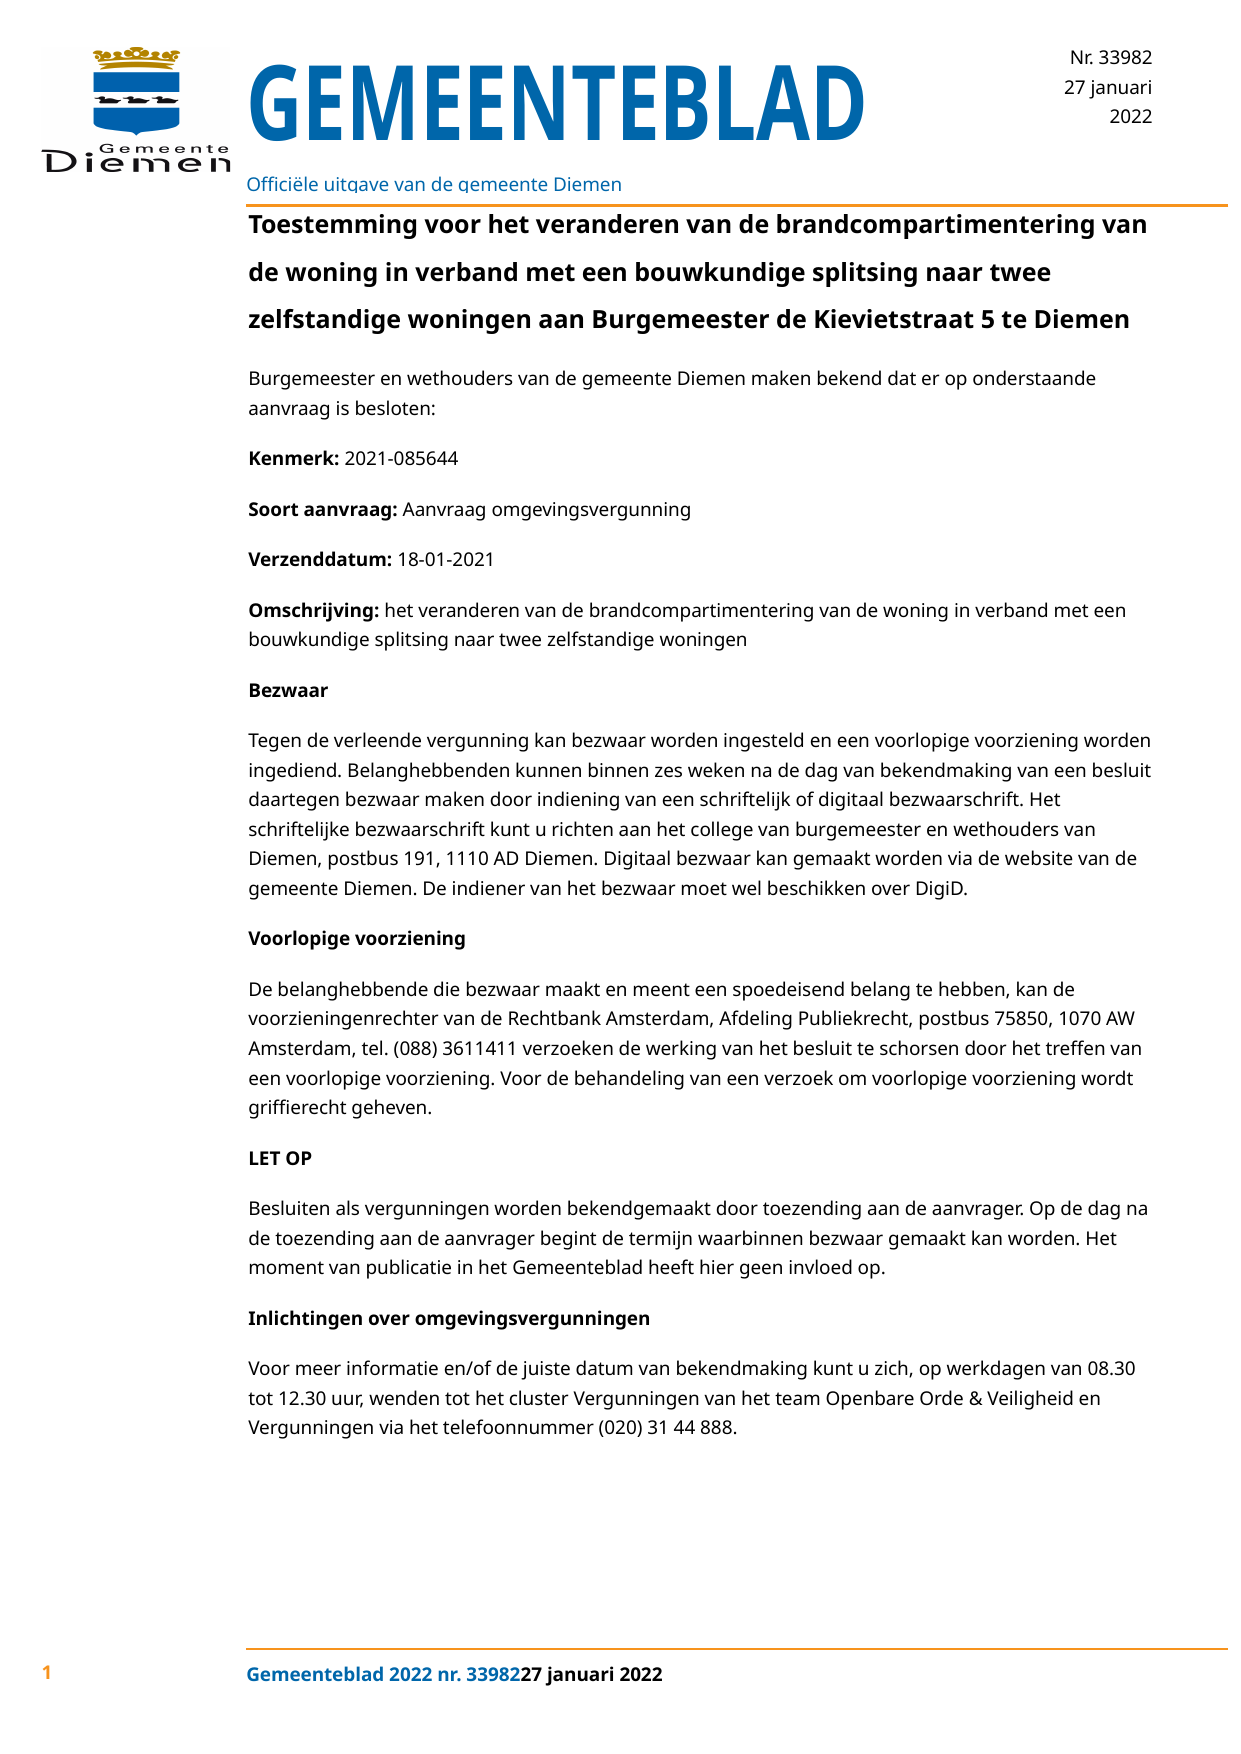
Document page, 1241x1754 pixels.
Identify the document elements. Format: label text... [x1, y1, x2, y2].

text Burgemeester en wethouders van de gemeente Diemen maken bekend dat er op onderstaande aanvraag is besloten: [248, 366, 1152, 421]
text De belanghebbende die bezwaar maakt en meent een spoedeisend belang te hebben, kan de voorzieningenrechter van de Rechtbank Amsterdam, Afdeling Publiekrecht, postbus 75850, 1070 AW Amsterdam, tel. (088) 3611411 verzoeken de werking van het besluit te schorsen door het treffen van een voorlopige voorziening. Voor de behandeling van een verzoek om voorlopige voorziening wordt griffierecht geheven. [248, 976, 1152, 1120]
text Tegen de verleende vergunning kan bezwaar worden ingesteld en een voorlopige voorziening worden ingediend. Belanghebbenden kunnen binnen zes weken na de dag van bekendmaking van een besluit daartegen bezwaar maken door indiening van een schriftelijk of digitaal bezwaarschrift. Het schriftelijke bezwaarschrift kunt u richten aan het college van burgemeester en wethouders van Diemen, postbus 191, 1110 AD Diemen. Digitaal bezwaar kan gemaakt worden via de website van de gemeente Diemen. De indiener van het bezwaar moet wel beschikken over DigiD. [248, 727, 1152, 901]
text Omschrijving: het veranderen van de brandcompartimentering van de woning in verband met een bouwkundige splitsing naar twee zelfstandige woningen [248, 597, 1152, 652]
text Verzenddatum: 18-01-2021 [248, 546, 1152, 572]
text Inlichtingen over omgevingsvergunningen [248, 1305, 1152, 1330]
text Voor meer informatie en/of de juiste datum van bekendmaking kunt u zich, op werkdagen van 08.30 tot 12.30 uur, wenden tot het cluster Vergunningen van het team Openbare Orde & Veiligheid en Vergunningen via het telefoonnummer (020) 31 44 888. [248, 1355, 1152, 1440]
text Voorlopige voorziening [248, 926, 1152, 951]
picture [41, 47, 231, 172]
text Bezwaar [248, 677, 1152, 702]
text Besluiten als vergunningen worden bekendgemaakt door toezending aan de aanvrager. Op de dag na de toezending aan de aanvrager begint de termijn waarbinnen bezwaar gemaakt kan worden. Het moment van publicatie in het Gemeenteblad heeft hier geen invloed op. [248, 1195, 1152, 1280]
text Kenmerk: 2021-085644 [248, 446, 1152, 471]
text Soort aanvraag: Aanvraag omgevingsvergunning [248, 496, 1152, 522]
text LET OP [248, 1145, 1152, 1170]
text Toestemming voor het veranderen van de brandcompartimentering van de woning in verband met een bouwkundige splitsing naar twee zelfstandige woningen aan Burgemeester de Kievietstraat 5 te Diemen [248, 207, 1152, 336]
